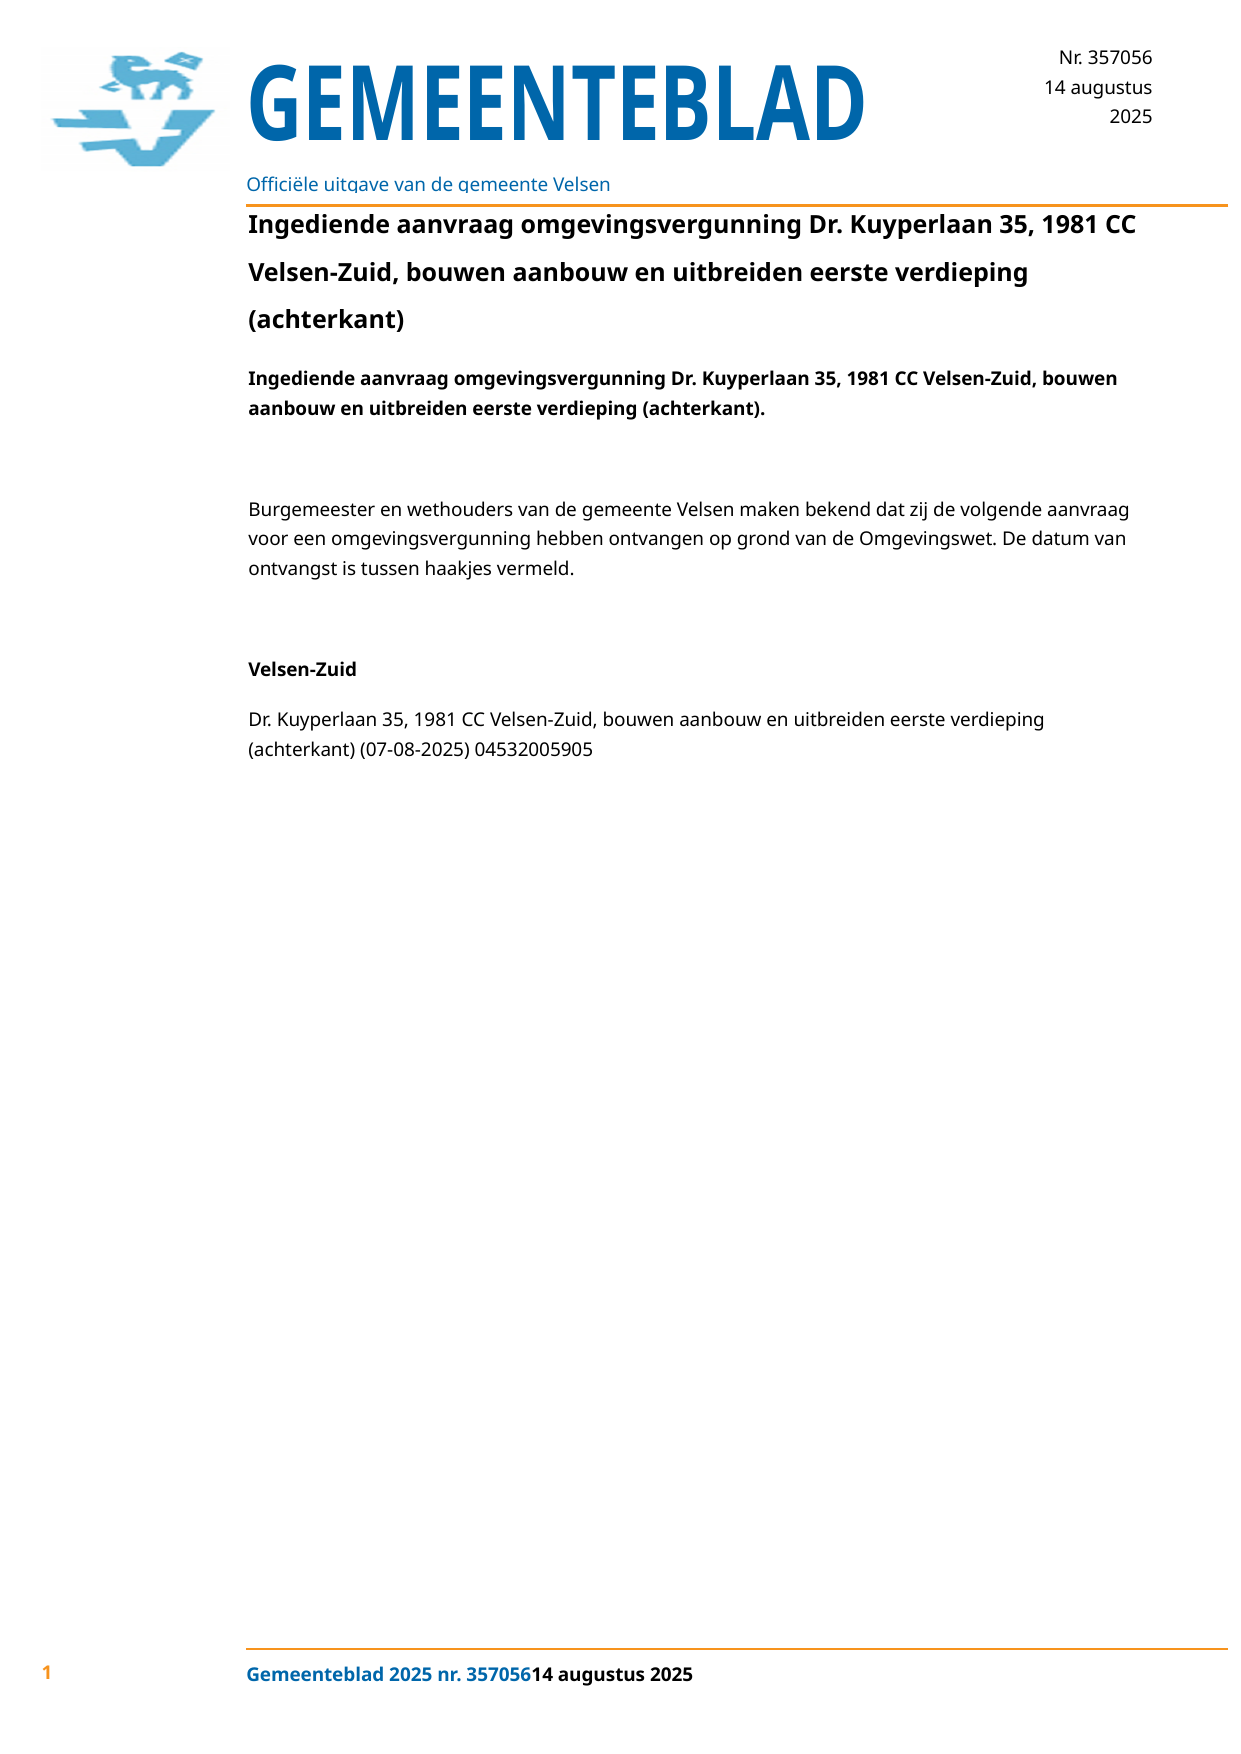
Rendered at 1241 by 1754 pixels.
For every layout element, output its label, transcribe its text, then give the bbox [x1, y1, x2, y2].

picture [41, 47, 231, 172]
text Ingediende aanvraag omgevingsvergunning Dr. Kuyperlaan 35, 1981 CC Velsen-Zuid, bouwen aanbouw en uitbreiden eerste verdieping (achterkant). [248, 366, 1152, 421]
text Velsen-Zuid [248, 656, 1152, 682]
text Dr. Kuyperlaan 35, 1981 CC Velsen-Zuid, bouwen aanbouw en uitbreiden eerste verdieping (achterkant) (07-08-2025) 04532005905 [248, 706, 1152, 762]
text Burgemeester en wethouders van de gemeente Velsen maken bekend dat zij de volgende aanvraag voor een omgevingsvergunning hebben ontvangen op grond van de Omgevingswet. De datum van ontvangst is tussen haakjes vermeld. [248, 496, 1152, 581]
text Ingediende aanvraag omgevingsvergunning Dr. Kuyperlaan 35, 1981 CC Velsen-Zuid, bouwen aanbouw en uitbreiden eerste verdieping (achterkant) [248, 207, 1152, 336]
